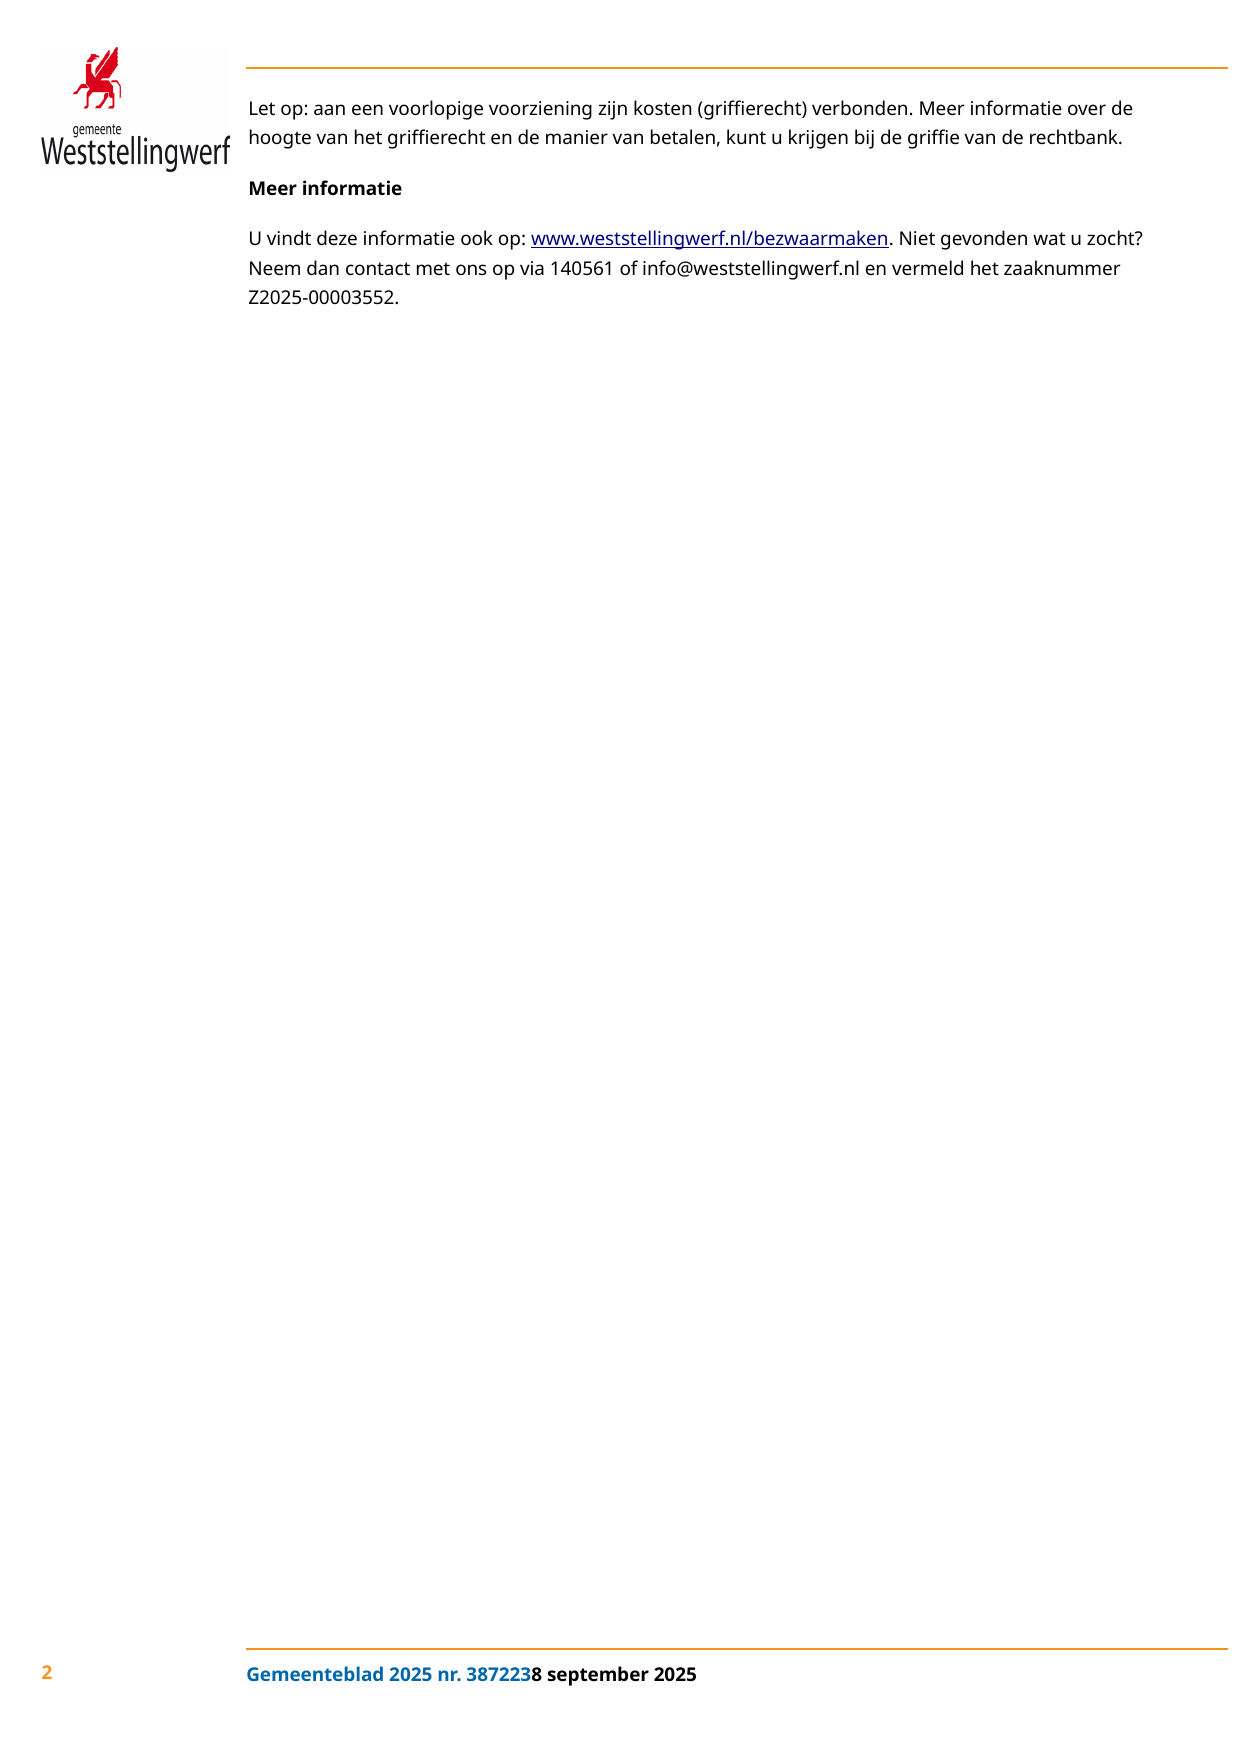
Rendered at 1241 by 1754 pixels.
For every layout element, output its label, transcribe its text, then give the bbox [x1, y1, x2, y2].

text U vindt deze informatie ook op: www.weststellingwerf.nl/bezwaarmaken. Niet gevonden wat u zocht? Neem dan contact met ons op via 140561 of info@weststellingwerf.nl en vermeld het zaaknummer Z2025-00003552. [248, 225, 1152, 310]
text Meer informatie [248, 175, 1152, 201]
text Let op: aan een voorlopige voorziening zijn kosten (griffierecht) verbonden. Meer informatie over de hoogte van het griffierecht en de manier van betalen, kunt u krijgen bij de griffie van de rechtbank. [248, 95, 1152, 150]
picture [41, 47, 231, 172]
